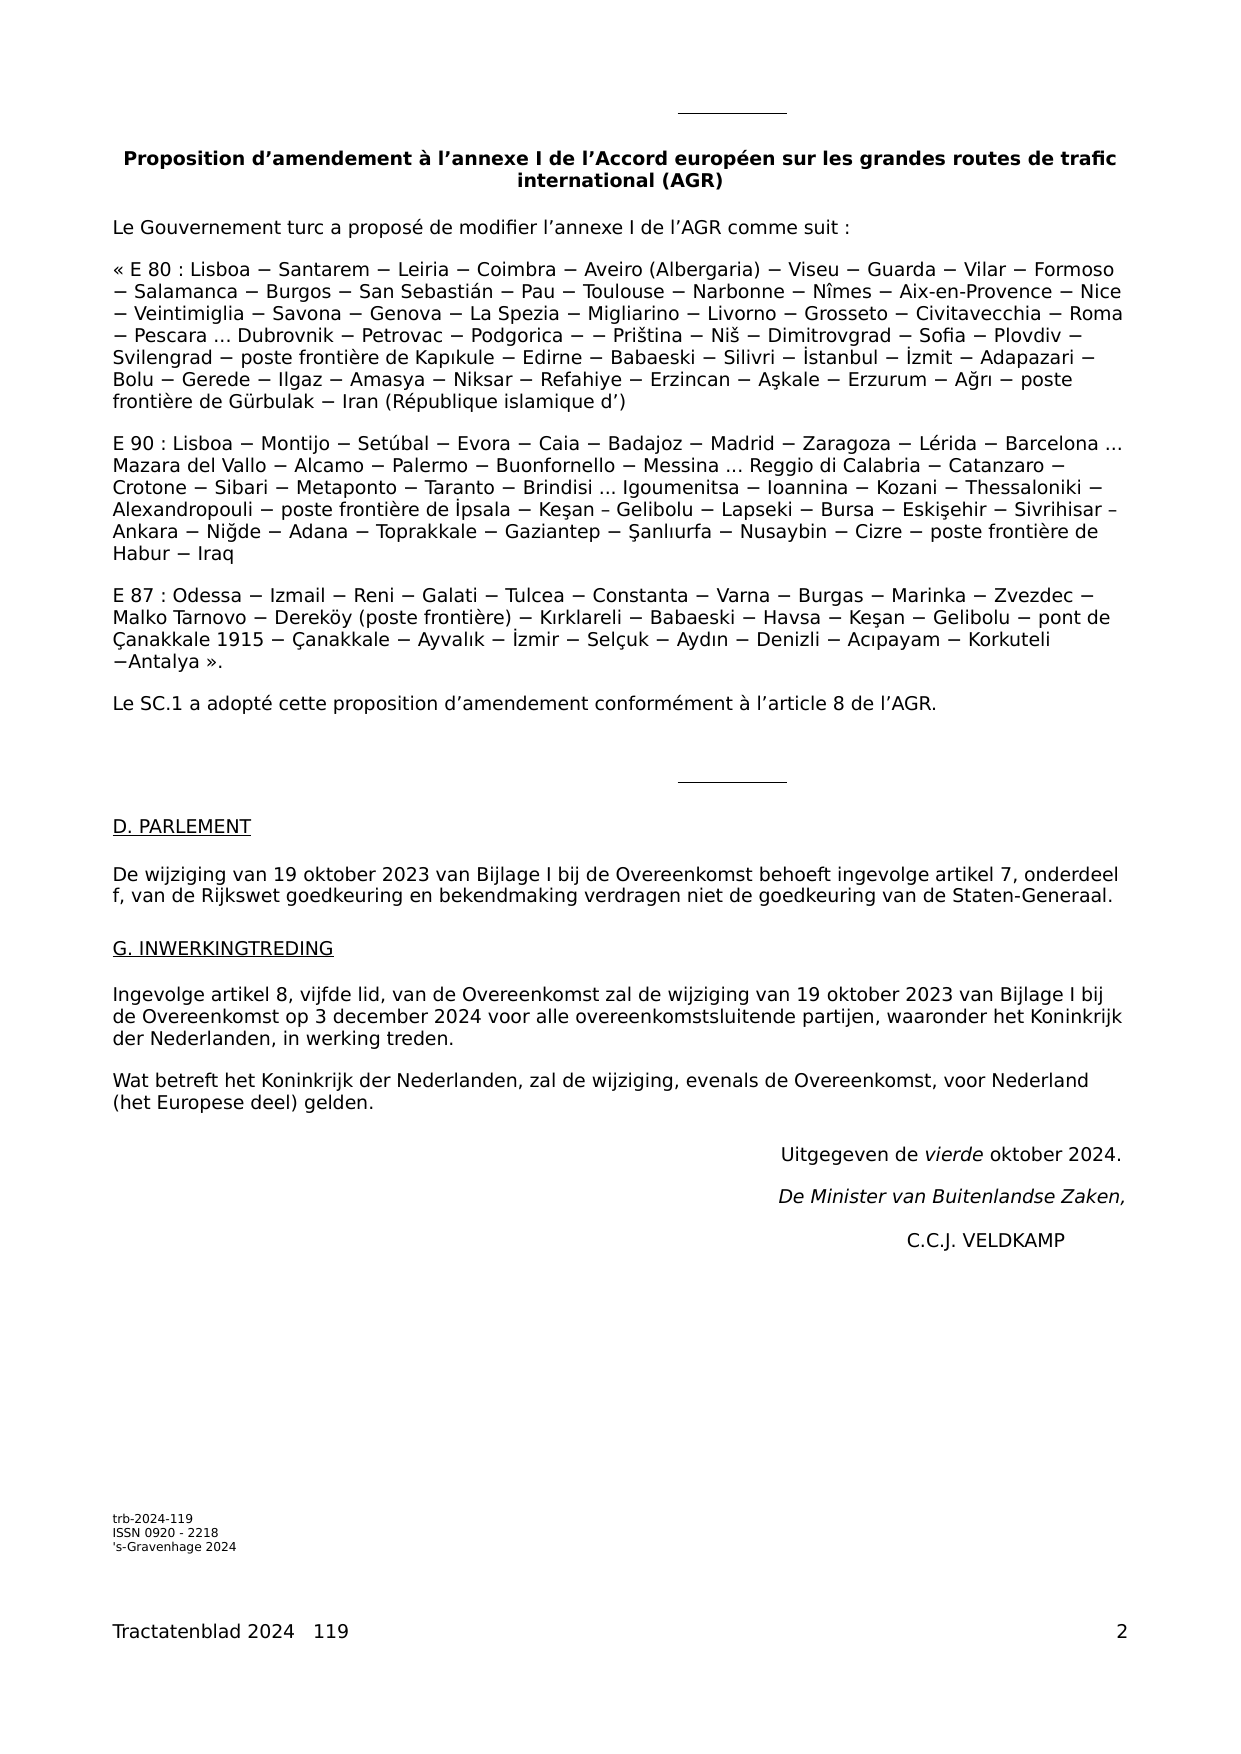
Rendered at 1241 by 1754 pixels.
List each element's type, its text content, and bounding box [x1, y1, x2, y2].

text Le Gouvernement turc a proposé de modifier l’annexe I de l’AGR comme suit : [112, 217, 1128, 239]
text De Minister van Buitenlandse Zaken, C.C.J. VELDKAMP [112, 1186, 1128, 1252]
text Wat betreft het Koninkrijk der Nederlanden, zal de wijziging, evenals de Overeenkomst, voor Nederland (het Europese deel) gelden. [112, 1070, 1128, 1114]
text « E 80 : Lisboa − Santarem − Leiria − Coimbra − Aveiro (Albergaria) − Viseu − Guarda − Vilar − Formoso − Salamanca − Burgos − San Sebastián − Pau − Toulouse − Narbonne − Nîmes − Aix-en-Provence − Nice − Veintimiglia − Savona − Genova − La Spezia − Migliarino − Livorno − Grosseto − Civitavecchia − Roma − Pescara ... Dubrovnik − Petrovac − Podgorica − − Priština − Niš − Dimitrovgrad − Sofia − Plovdiv − Svilengrad − poste frontière de Kapıkule − Edirne − Babaeski − Silivri − İstanbul − İzmit − Adapazari − Bolu − Gerede − Ilgaz − Amasya − Niksar − Refahiye − Erzincan − Aşkale − Erzurum − Ağrı − poste frontière de Gürbulak − Iran (République islamique d’) [112, 259, 1128, 413]
text Le SC.1 a adopté cette proposition d’amendement conformément à l’article 8 de l’AGR. [112, 692, 1128, 714]
subtitle D. PARLEMENT [112, 816, 1128, 838]
text ISSN 0920 - 2218 [112, 1526, 346, 1540]
subtitle Proposition d’amendement à l’annexe I de l’Accord européen sur les grandes routes de trafic international (AGR) [112, 148, 1128, 192]
text Ingevolge artikel 8, vijfde lid, van de Overeenkomst zal de wijziging van 19 oktober 2023 van Bijlage I bij de Overeenkomst op 3 december 2024 voor alle overeenkomstsluitende partijen, waaronder het Koninkrijk der Nederlanden, in werking treden. [112, 984, 1128, 1050]
text 's-Gravenhage 2024 [112, 1540, 346, 1554]
text trb-2024-119 [112, 1512, 346, 1526]
subtitle G. INWERKINGTREDING [112, 937, 1128, 959]
text E 87 : Odessa − Izmail − Reni − Galati − Tulcea − Constanta − Varna − Burgas − Marinka − Zvezdec − Malko Tarnovo − Dereköy (poste frontière) − Kırklareli − Babaeski − Havsa − Keşan − Gelibolu − pont de Çanakkale 1915 − Çanakkale − Ayvalık − İzmir − Selçuk − Aydın − Denizli − Acıpayam − Korkuteli −Antalya ». [112, 584, 1128, 672]
text Uitgegeven de vierde oktober 2024. [112, 1144, 1128, 1166]
text E 90 : Lisboa − Montijo − Setúbal − Evora − Caia − Badajoz − Madrid − Zaragoza − Lérida − Barcelona ... Mazara del Vallo − Alcamo − Palermo − Buonfornello − Messina ... Reggio di Calabria − Catanzaro − Crotone − Sibari − Metaponto − Taranto − Brindisi ... Igoumenitsa − Ioannina − Kozani − Thessaloniki − Alexandropouli − poste frontière de İpsala − Keşan – Gelibolu − Lapseki − Bursa − Eskişehir − Sivrihisar – Ankara − Niğde − Adana − Toprakkale − Gaziantep − Şanlıurfa − Nusaybin − Cizre − poste frontière de Habur − Iraq [112, 433, 1128, 564]
text De wijziging van 19 oktober 2023 van Bijlage I bij de Overeenkomst behoeft ingevolge artikel 7, onderdeel f, van de Rijkswet goedkeuring en bekendmaking verdragen niet de goedkeuring van de Staten-Generaal. [112, 863, 1128, 907]
